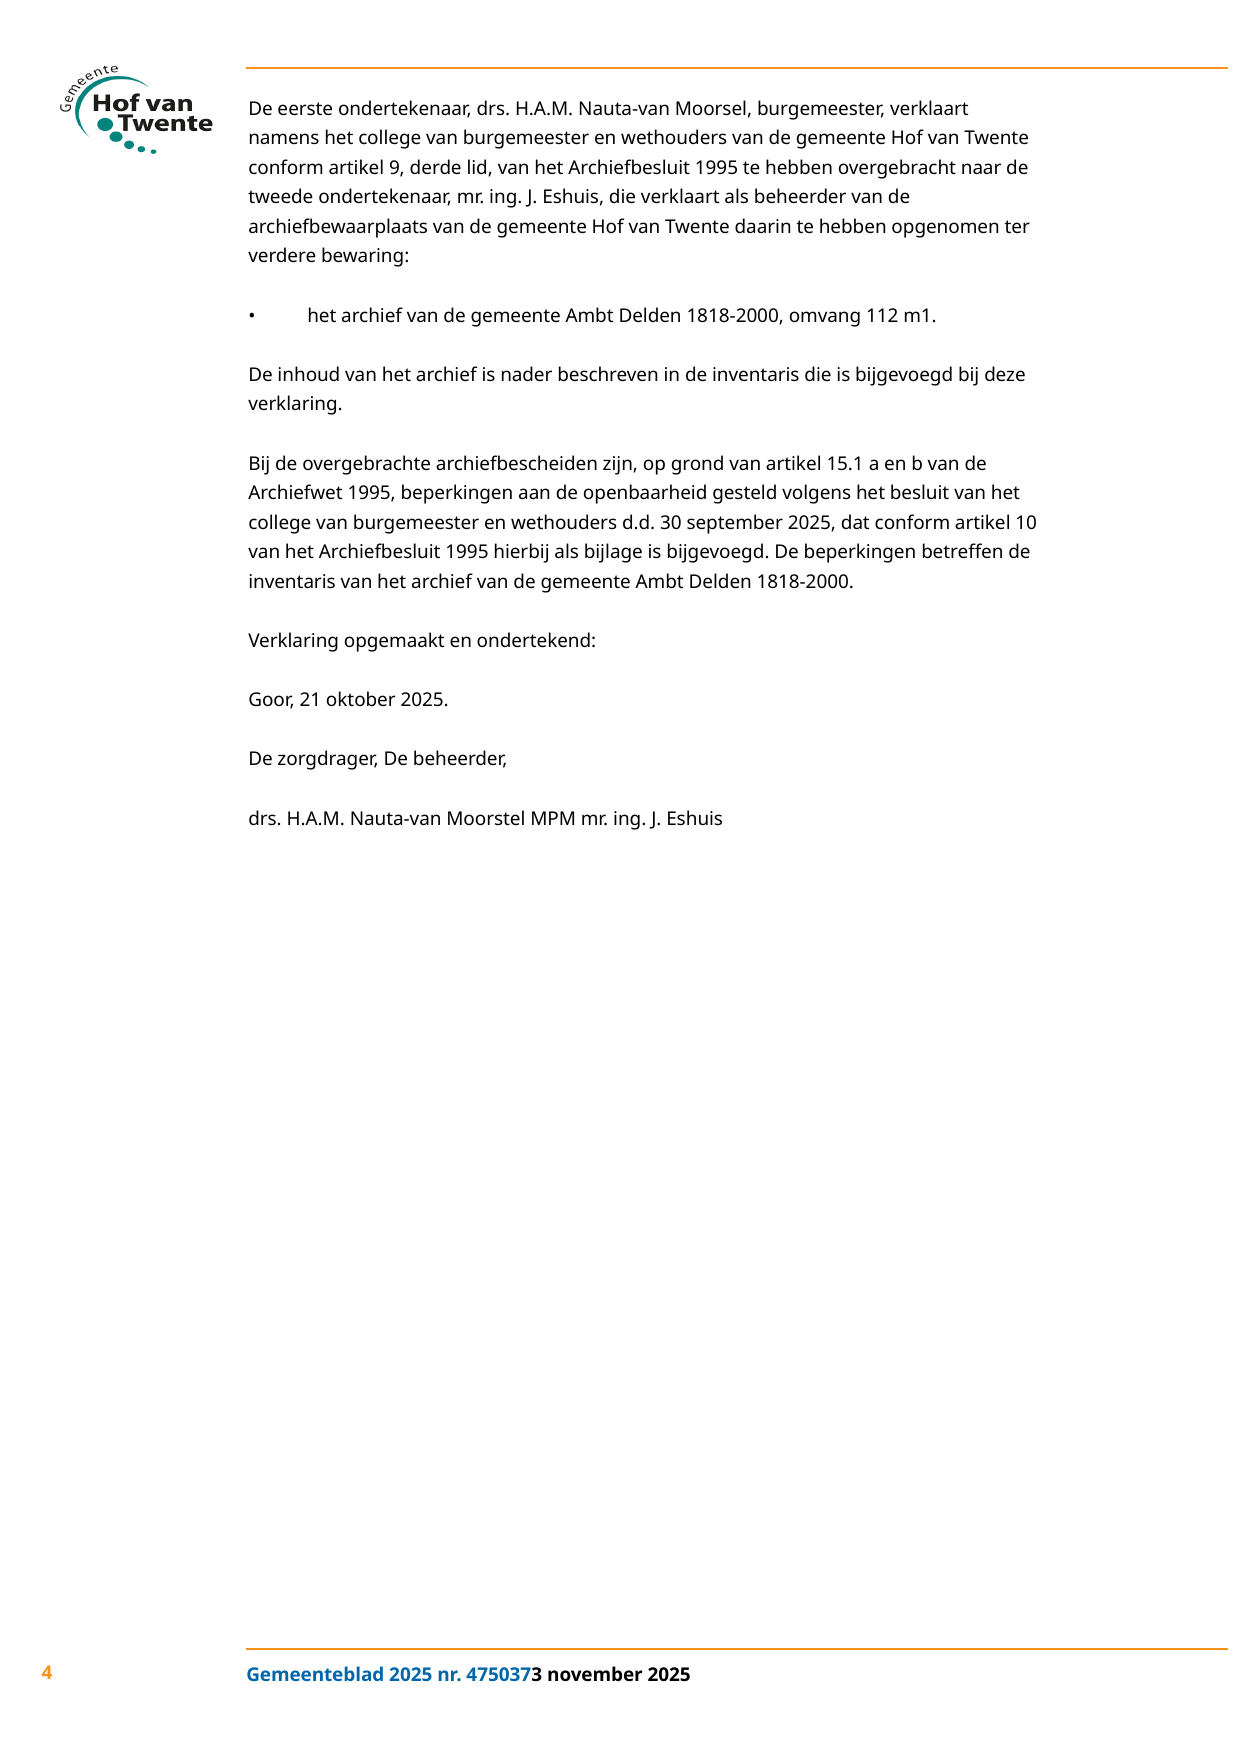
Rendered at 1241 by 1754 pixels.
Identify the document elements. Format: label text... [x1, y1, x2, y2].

text verdere bewaring: [248, 243, 1152, 268]
text namens het college van burgemeester en wethouders van de gemeente Hof van Twente [248, 124, 1152, 150]
text De eerste ondertekenaar, drs. H.A.M. Nauta-van Moorsel, burgemeester, verklaart [248, 95, 1152, 121]
text De zorgdrager, De beheerder, [248, 746, 1152, 771]
text De inhoud van het archief is nader beschreven in de inventaris die is bijgevoegd bij deze [248, 361, 1152, 387]
text archiefbewaarplaats van de gemeente Hof van Twente daarin te hebben opgenomen ter [248, 213, 1152, 239]
text conform artikel 9, derde lid, van het Archiefbesluit 1995 te hebben overgebracht naar de [248, 154, 1152, 180]
text Archiefwet 1995, beperkingen aan de openbaarheid gesteld volgens het besluit van het [248, 479, 1152, 505]
text college van burgemeester en wethouders d.d. 30 september 2025, dat conform artikel 10 [248, 509, 1152, 535]
text van het Archiefbesluit 1995 hierbij als bijlage is bijgevoegd. De beperkingen betreffen de [248, 538, 1152, 564]
text tweede ondertekenaar, mr. ing. J. Eshuis, die verklaart als beheerder van de [248, 183, 1152, 209]
text Bij de overgebrachte archiefbescheiden zijn, op grond van artikel 15.1 a en b van de [248, 450, 1152, 476]
text Verklaring opgemaakt en ondertekend: [248, 627, 1152, 653]
picture [41, 47, 231, 172]
text inventaris van het archief van de gemeente Ambt Delden 1818-2000. [248, 568, 1152, 594]
text Goor, 21 oktober 2025. [248, 686, 1152, 712]
text verklaring. [248, 391, 1152, 416]
list het archief van de gemeente Ambt Delden 1818-2000, omvang 112 m1. [248, 302, 1152, 328]
text drs. H.A.M. Nauta-van Moorstel MPM mr. ing. J. Eshuis [248, 805, 1152, 831]
